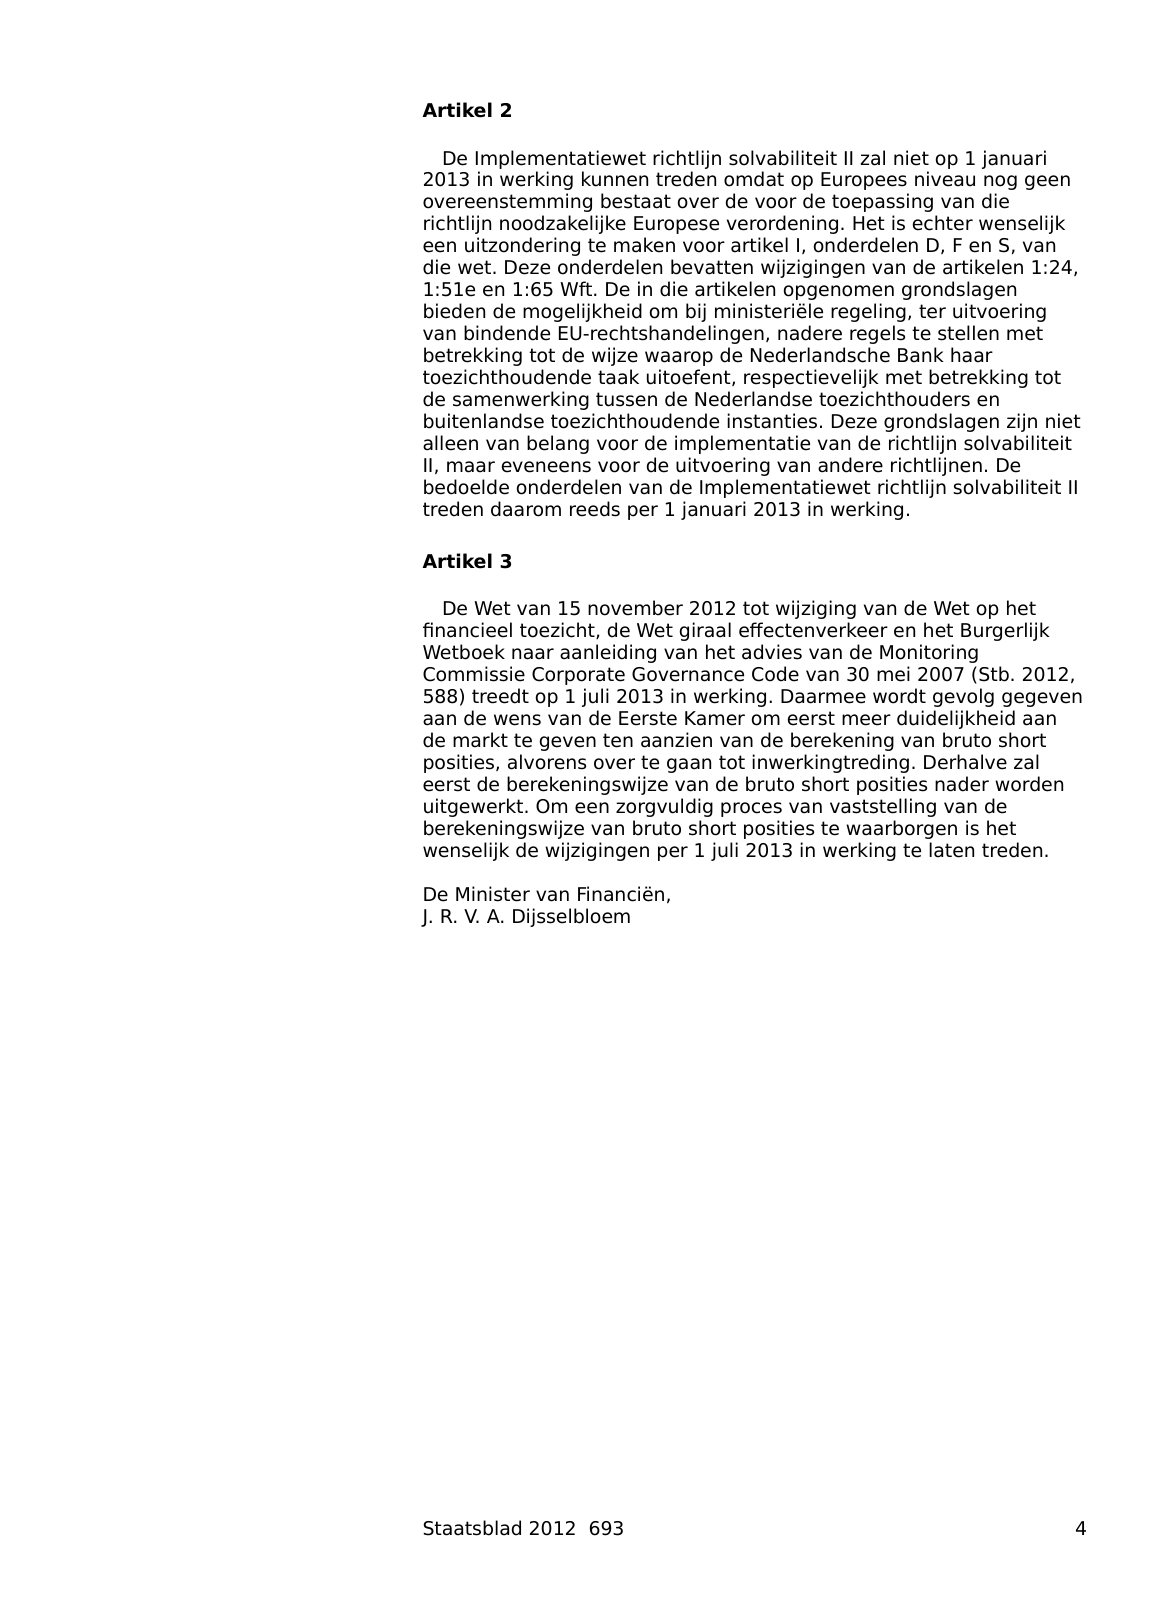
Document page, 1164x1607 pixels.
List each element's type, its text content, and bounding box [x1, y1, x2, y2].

text De Implementatiewet richtlijn solvabiliteit II zal niet op 1 januari 2013 in werking kunnen treden omdat op Europees niveau nog geen overeenstemming bestaat over de voor de toepassing van die richtlijn noodzakelijke Europese verordening. Het is echter wenselijk een uitzondering te maken voor artikel I, onderdelen D, F en S, van die wet. Deze onderdelen bevatten wijzigingen van de artikelen 1:24, 1:51e en 1:65 Wft. De in die artikelen opgenomen grondslagen bieden de mogelijkheid om bij ministeriële regeling, ter uitvoering van bindende EU-rechtshandelingen, nadere regels te stellen met betrekking tot de wijze waarop de Nederlandsche Bank haar toezichthoudende taak uitoefent, respectievelijk met betrekking tot de samenwerking tussen de Nederlandse toezichthouders en buitenlandse toezichthoudende instanties. Deze grondslagen zijn niet alleen van belang voor de implementatie van de richtlijn solvabiliteit II, maar eveneens voor de uitvoering van andere richtlijnen. De bedoelde onderdelen van de Implementatiewet richtlijn solvabiliteit II treden daarom reeds per 1 januari 2013 in werking. [422, 147, 1087, 521]
subtitle Artikel 3 [422, 551, 1087, 573]
text De Wet van 15 november 2012 tot wijziging van de Wet op het financieel toezicht, de Wet giraal effectenverkeer en het Burgerlijk Wetboek naar aanleiding van het advies van de Monitoring Commissie Corporate Governance Code van 30 mei 2007 (Stb. 2012, 588) treedt op 1 juli 2013 in werking. Daarmee wordt gevolg gegeven aan de wens van de Eerste Kamer om eerst meer duidelijkheid aan de markt te geven ten aanzien van de berekening van bruto short posities, alvorens over te gaan tot inwerkingtreding. Derhalve zal eerst de berekeningswijze van de bruto short posities nader worden uitgewerkt. Om een zorgvuldig proces van vaststelling van de berekeningswijze van bruto short posities te waarborgen is het wenselijk de wijzigingen per 1 juli 2013 in werking te laten treden. [422, 598, 1087, 862]
subtitle Artikel 2 [422, 100, 1087, 122]
text De Minister van Financiën, J. R. V. A. Dijsselbloem [422, 884, 1087, 928]
